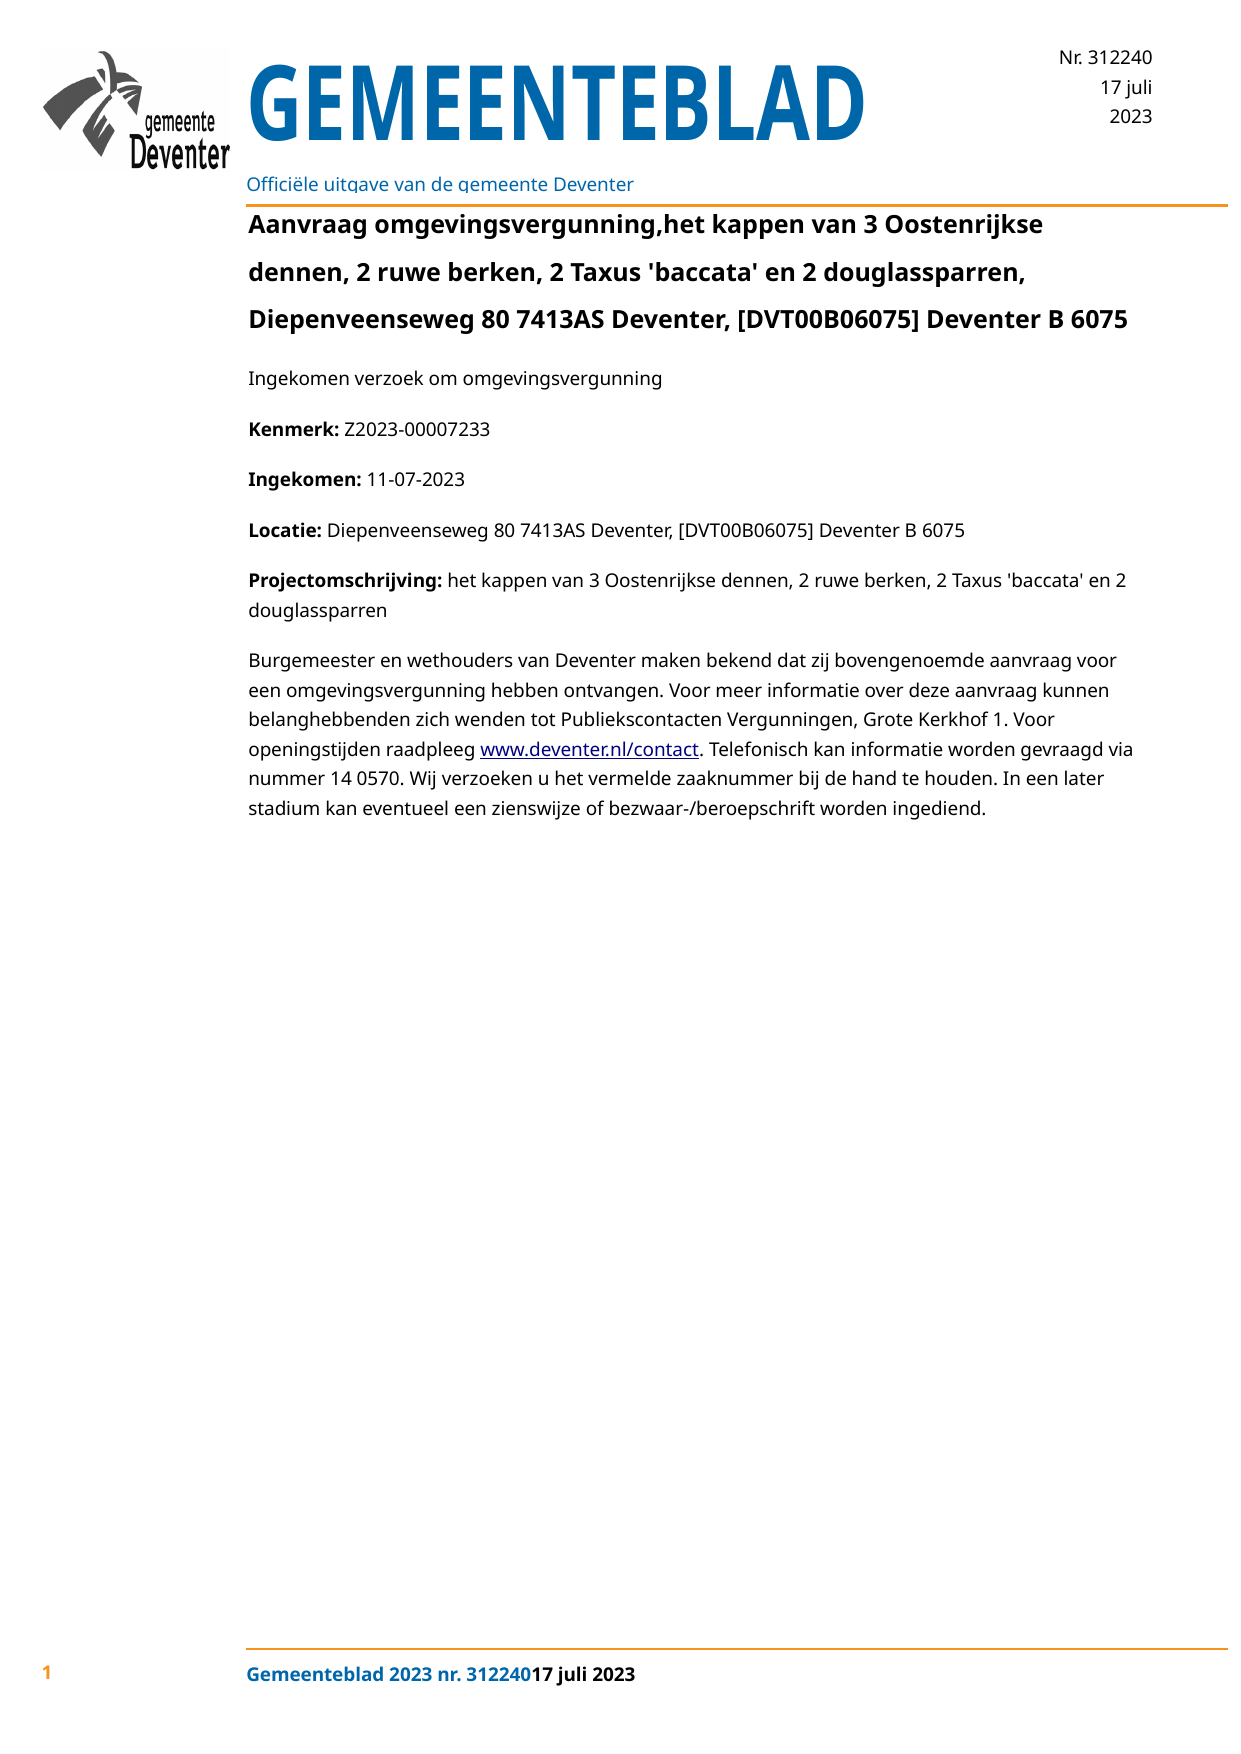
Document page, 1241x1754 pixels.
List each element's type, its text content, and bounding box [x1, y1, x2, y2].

text Ingekomen: 11-07-2023 [248, 466, 1152, 492]
text Projectomschrijving: het kappen van 3 Oostenrijkse dennen, 2 ruwe berken, 2 Taxus 'baccata' en 2 douglassparren [248, 567, 1152, 622]
text Ingekomen verzoek om omgevingsvergunning [248, 366, 1152, 391]
text Aanvraag omgevingsvergunning,het kappen van 3 Oostenrijkse dennen, 2 ruwe berken, 2 Taxus 'baccata' en 2 douglassparren, Diepenveenseweg 80 7413AS Deventer, [DVT00B06075] Deventer B 6075 [248, 207, 1152, 336]
text Locatie: Diepenveenseweg 80 7413AS Deventer, [DVT00B06075] Deventer B 6075 [248, 517, 1152, 542]
text Kenmerk: Z2023-00007233 [248, 416, 1152, 442]
picture [41, 47, 231, 172]
text Burgemeester en wethouders van Deventer maken bekend dat zij bovengenoemde aanvraag voor een omgevingsvergunning hebben ontvangen. Voor meer informatie over deze aanvraag kunnen belanghebbenden zich wenden tot Publiekscontacten Vergunningen, Grote Kerkhof 1. Voor openingstijden raadpleeg www.deventer.nl/contact. Telefonisch kan informatie worden gevraagd via nummer 14 0570. Wij verzoeken u het vermelde zaaknummer bij de hand te houden. In een later stadium kan eventueel een zienswijze of bezwaar-/beroepschrift worden ingediend. [248, 647, 1152, 821]
